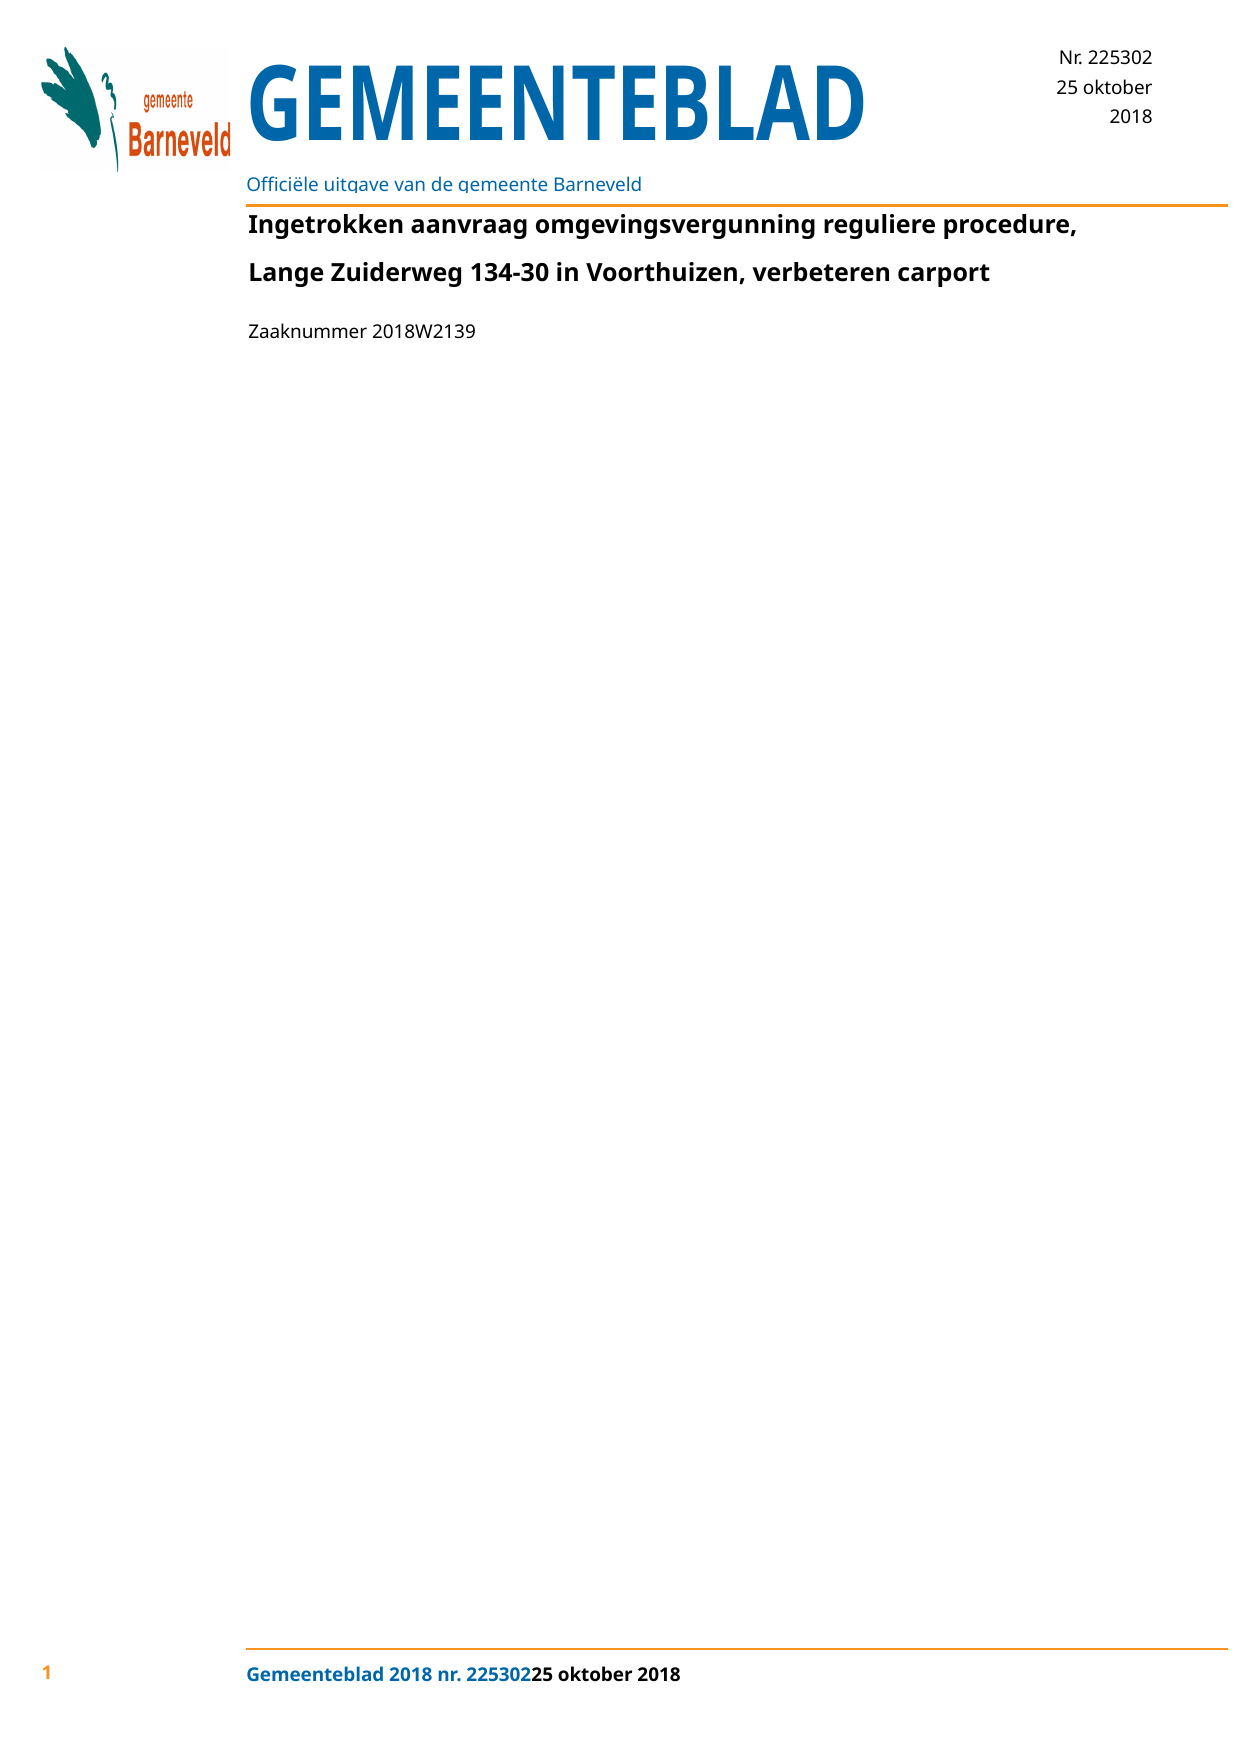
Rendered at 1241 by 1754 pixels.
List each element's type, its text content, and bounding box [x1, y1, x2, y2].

picture [41, 47, 231, 172]
text Zaaknummer 2018W2139 [248, 318, 1152, 344]
text Ingetrokken aanvraag omgevingsvergunning reguliere procedure, Lange Zuiderweg 134-30 in Voorthuizen, verbeteren carport [248, 207, 1152, 288]
